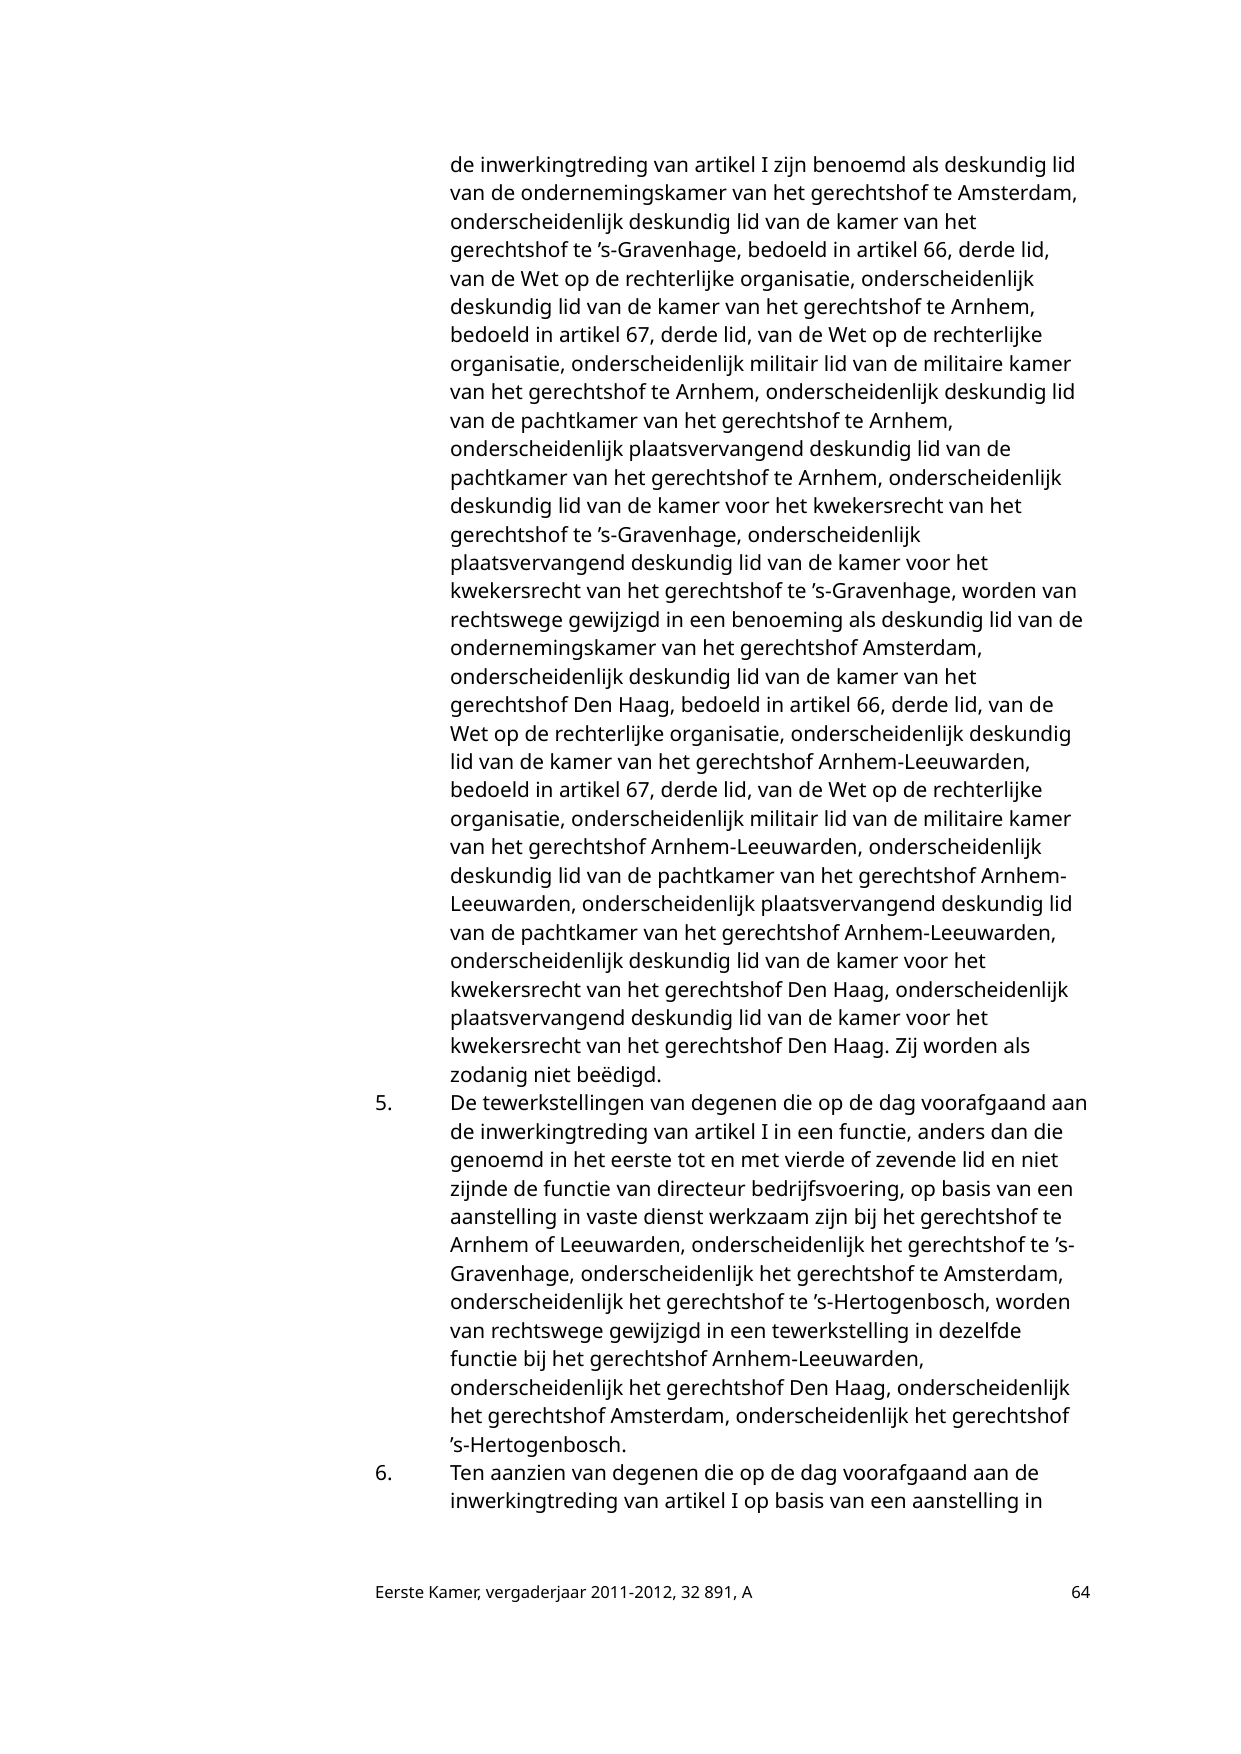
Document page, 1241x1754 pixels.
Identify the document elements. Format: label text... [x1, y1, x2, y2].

list De tewerkstellingen van degenen die op de dag voorafgaand aan de inwerkingtreding van artikel I in een functie, anders dan die genoemd in het eerste tot en met vierde of zevende lid en niet zijnde de functie van directeur bedrijfsvoering, op basis van een aanstelling in vaste dienst werkzaam zijn bij het gerechtshof te Arnhem of Leeuwarden, onderscheidenlijk het gerechtshof te ’s-Gravenhage, onderscheidenlijk het gerechtshof te Amsterdam, onderscheidenlijk het gerechtshof te ’s-Hertogenbosch, worden van rechtswege gewijzigd in een tewerkstelling in dezelfde functie bij het gerechtshof Arnhem-Leeuwarden, onderscheidenlijk het gerechtshof Den Haag, onderscheidenlijk het gerechtshof Amsterdam, onderscheidenlijk het gerechtshof ’s-Hertogenbosch. [375, 1088, 1090, 1458]
list de inwerkingtreding van artikel I zijn benoemd als deskundig lid van de ondernemingskamer van het gerechtshof te Amsterdam, onderscheidenlijk deskundig lid van de kamer van het gerechtshof te ’s-Gravenhage, bedoeld in artikel 66, derde lid, van de Wet op de rechterlijke organisatie, onderscheidenlijk deskundig lid van de kamer van het gerechtshof te Arnhem, bedoeld in artikel 67, derde lid, van de Wet op de rechterlijke organisatie, onderscheidenlijk militair lid van de militaire kamer van het gerechtshof te Arnhem, onderscheidenlijk deskundig lid van de pachtkamer van het gerechtshof te Arnhem, onderscheidenlijk plaatsvervangend deskundig lid van de pachtkamer van het gerechtshof te Arnhem, onderscheidenlijk deskundig lid van de kamer voor het kwekersrecht van het gerechtshof te ’s-Gravenhage, onderscheidenlijk plaatsvervangend deskundig lid van de kamer voor het kwekersrecht van het gerechtshof te ’s-Gravenhage, worden van rechtswege gewijzigd in een benoeming als deskundig lid van de ondernemingskamer van het gerechtshof Amsterdam, onderscheidenlijk deskundig lid van de kamer van het gerechtshof Den Haag, bedoeld in artikel 66, derde lid, van de Wet op de rechterlijke organisatie, onderscheidenlijk deskundig lid van de kamer van het gerechtshof Arnhem-Leeuwarden, bedoeld in artikel 67, derde lid, van de Wet op de rechterlijke organisatie, onderscheidenlijk militair lid van de militaire kamer van het gerechtshof Arnhem-Leeuwarden, onderscheidenlijk deskundig lid van de pachtkamer van het gerechtshof Arnhem-Leeuwarden, onderscheidenlijk plaatsvervangend deskundig lid van de pachtkamer van het gerechtshof Arnhem-Leeuwarden, onderscheidenlijk deskundig lid van de kamer voor het kwekersrecht van het gerechtshof Den Haag, onderscheidenlijk plaatsvervangend deskundig lid van de kamer voor het kwekersrecht van het gerechtshof Den Haag. Zij worden als zodanig niet beëdigd. [375, 150, 1090, 1088]
list Ten aanzien van degenen die op de dag voorafgaand aan de inwerkingtreding van artikel I op basis van een aanstelling in [375, 1458, 1090, 1515]
